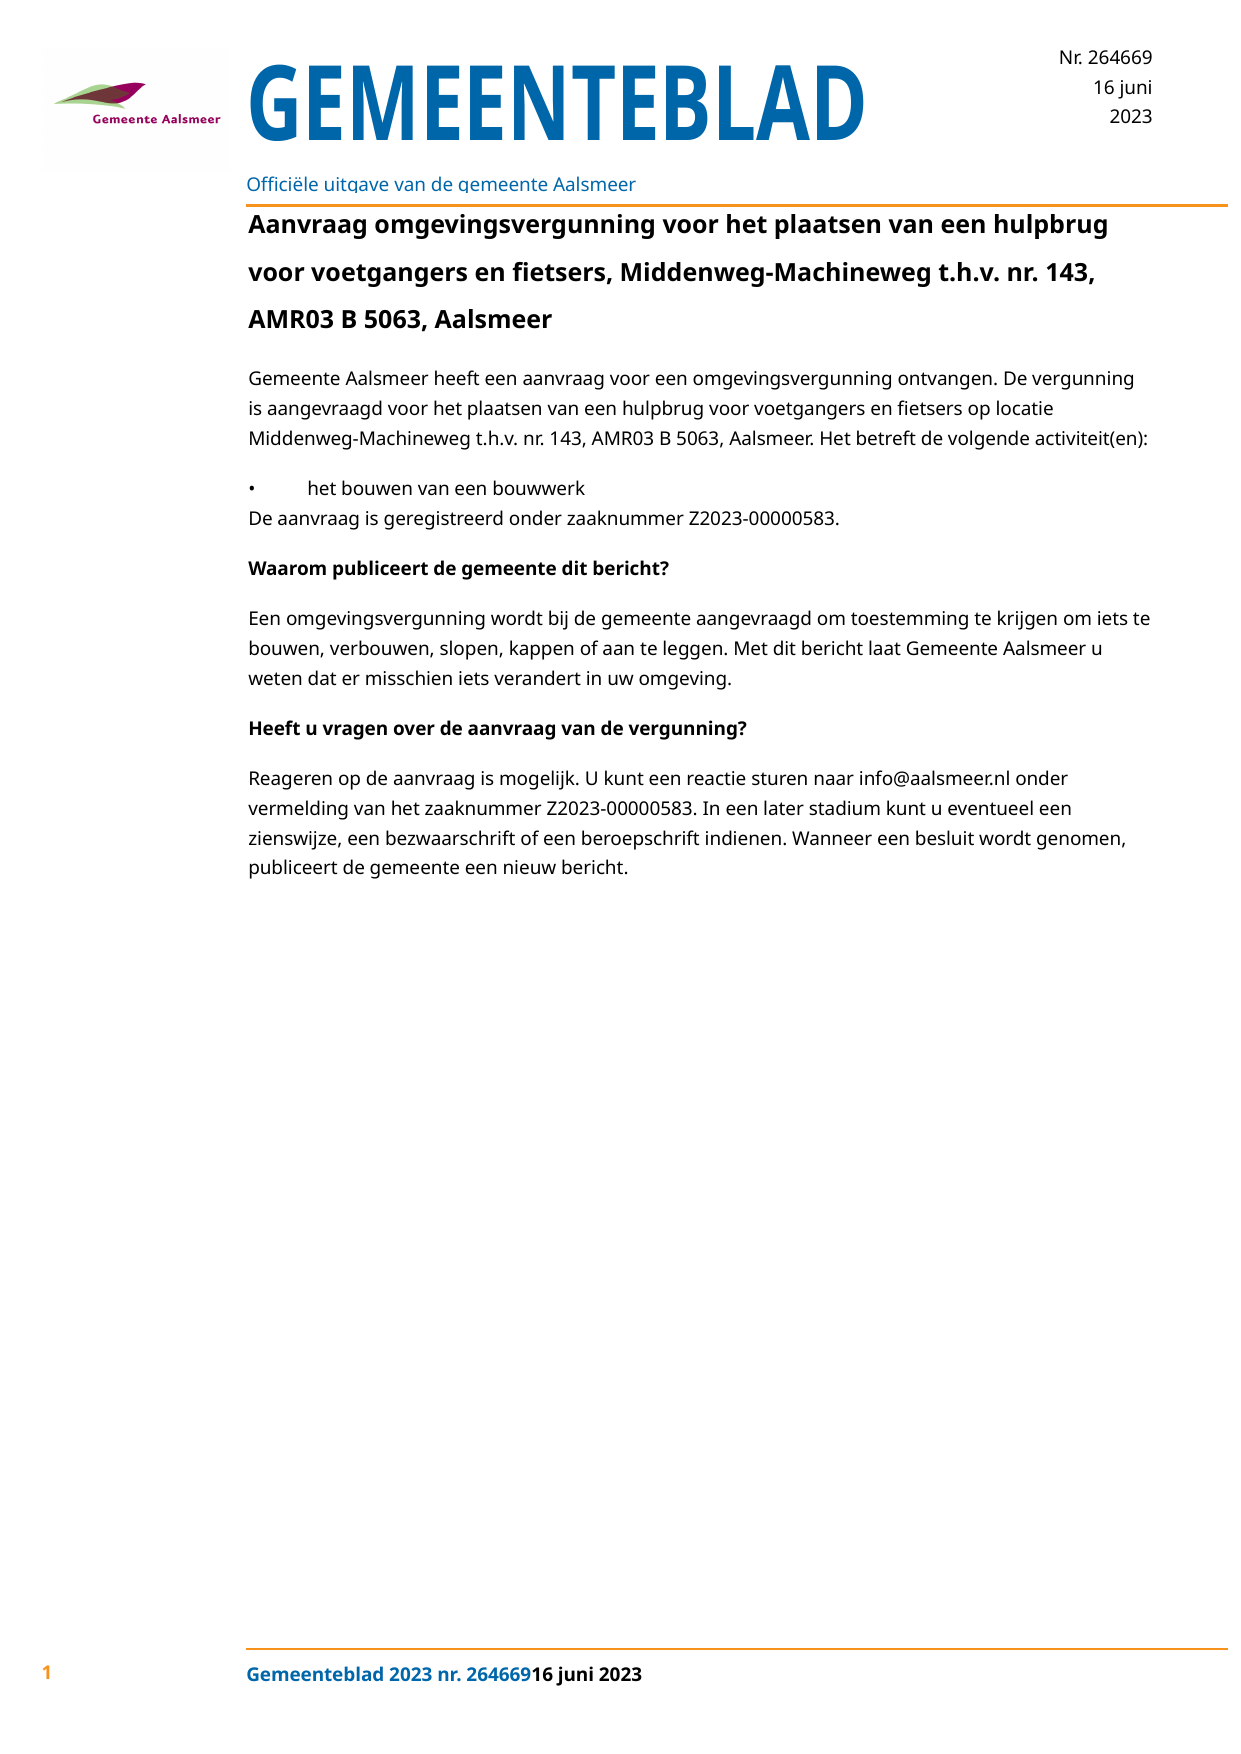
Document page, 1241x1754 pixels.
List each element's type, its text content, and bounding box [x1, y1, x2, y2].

picture [41, 47, 231, 172]
text Gemeente Aalsmeer heeft een aanvraag voor een omgevingsvergunning ontvangen. De vergunning is aangevraagd voor het plaatsen van een hulpbrug voor voetgangers en fietsers op locatie Middenweg-Machineweg t.h.v. nr. 143, AMR03 B 5063, Aalsmeer. Het betreft de volgende activiteit(en): [248, 366, 1152, 450]
text Aanvraag omgevingsvergunning voor het plaatsen van een hulpbrug voor voetgangers en fietsers, Middenweg-Machineweg t.h.v. nr. 143, AMR03 B 5063, Aalsmeer [248, 207, 1152, 336]
text Waarom publiceert de gemeente dit bericht? [248, 555, 1152, 581]
list het bouwen van een bouwwerk [248, 475, 1152, 501]
text Heeft u vragen over de aanvraag van de vergunning? [248, 715, 1152, 741]
text Een omgevingsvergunning wordt bij de gemeente aangevraagd om toestemming te krijgen om iets te bouwen, verbouwen, slopen, kappen of aan te leggen. Met dit bericht laat Gemeente Aalsmeer u weten dat er misschien iets verandert in uw omgeving. [248, 606, 1152, 690]
text Reageren op de aanvraag is mogelijk. U kunt een reactie sturen naar info@aalsmeer.nl onder vermelding van het zaaknummer Z2023-00000583. In een later stadium kunt u eventueel een zienswijze, een bezwaarschrift of een beroepschrift indienen. Wanneer een besluit wordt genomen, publiceert de gemeente een nieuw bericht. [248, 766, 1152, 880]
text De aanvraag is geregistreerd onder zaaknummer Z2023-00000583. [248, 505, 1152, 530]
